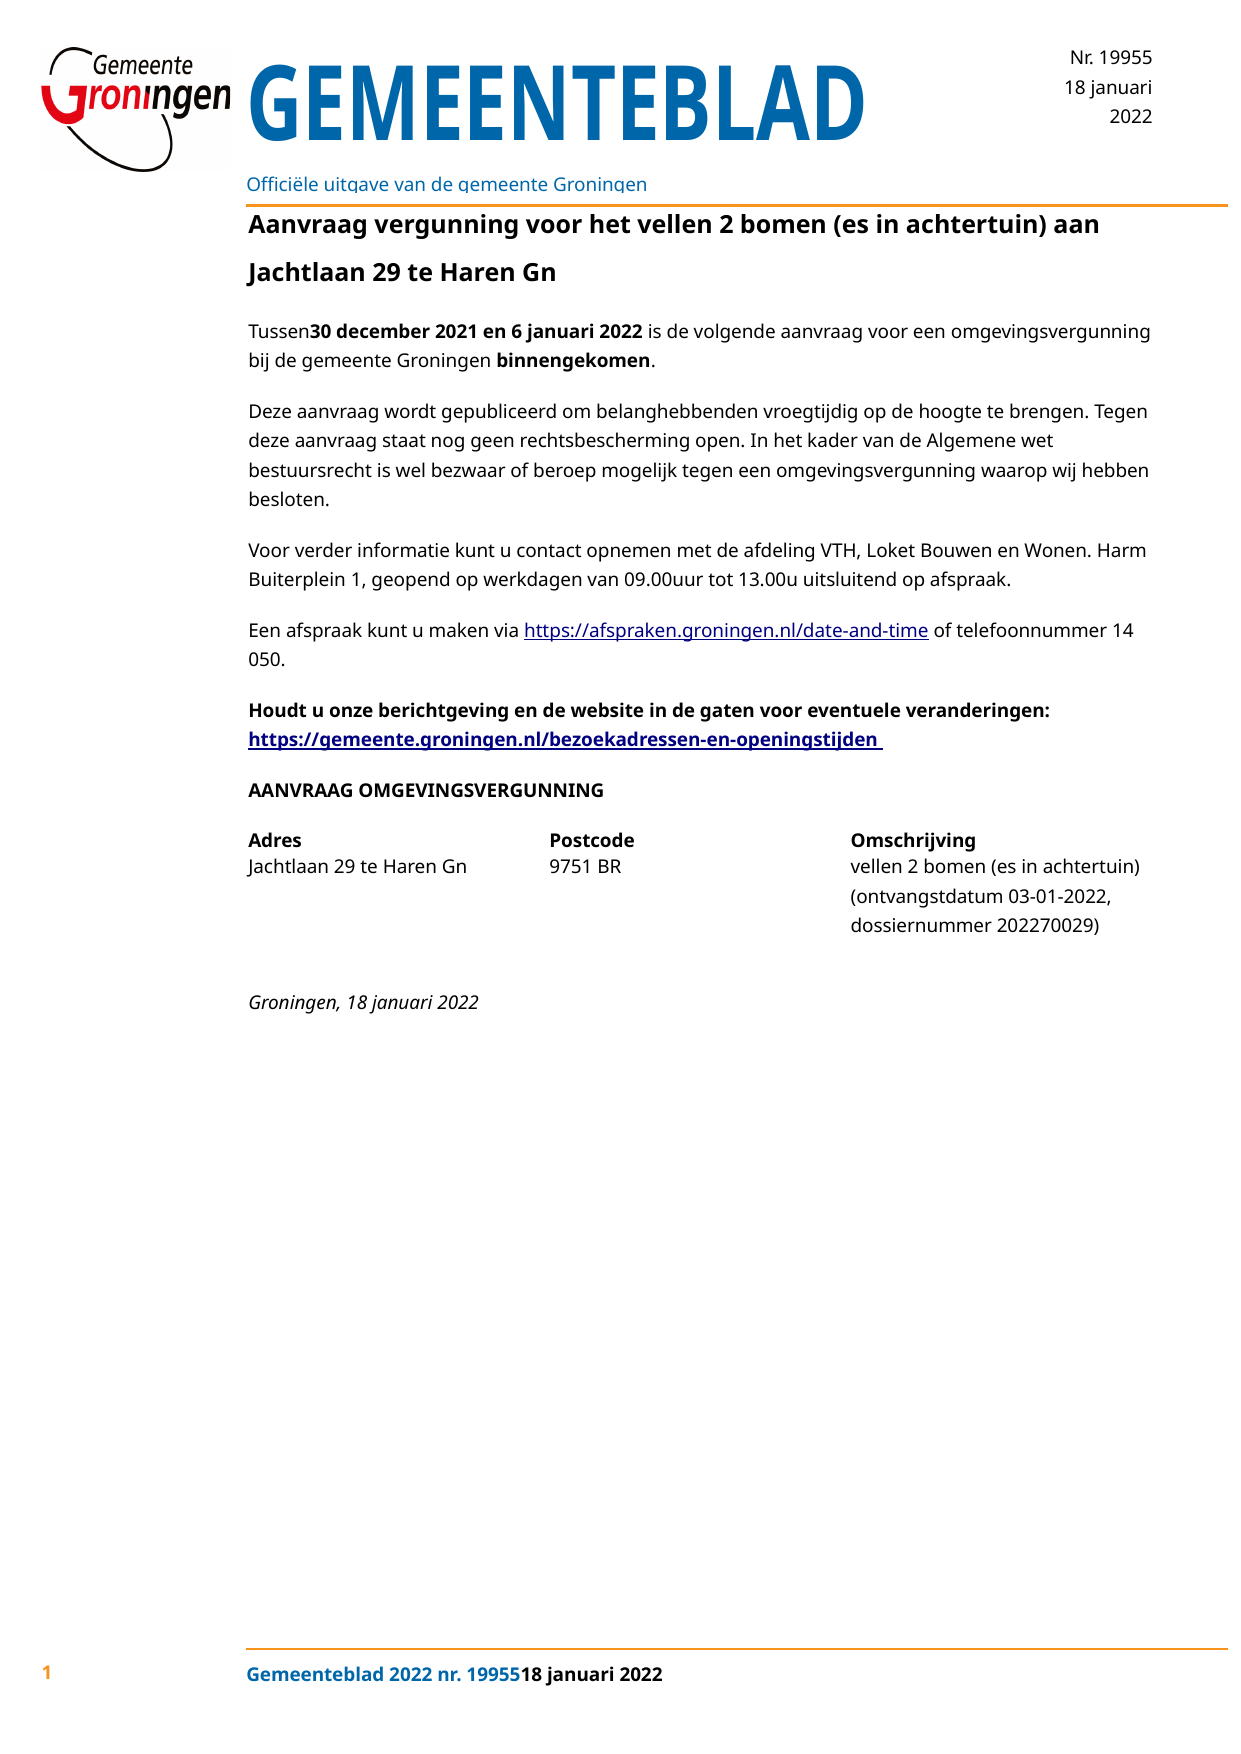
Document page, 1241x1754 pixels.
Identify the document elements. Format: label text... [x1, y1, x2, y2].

table_header Adres [248, 828, 549, 853]
text Tussen30 december 2021 en 6 januari 2022 is de volgende aanvraag voor een omgevingsvergunning bij de gemeente Groningen binnengekomen. [248, 318, 1152, 373]
table_cell vellen 2 bomen (es in achtertuin) (ontvangstdatum 03-01-2022, dossiernummer 202270029) [850, 853, 1152, 938]
table_header Omschrijving [850, 828, 1152, 853]
picture [41, 47, 231, 172]
text Voor verder informatie kunt u contact opnemen met de afdeling VTH, Loket Bouwen en Wonen. Harm Buiterplein 1, geopend op werkdagen van 09.00uur tot 13.00u uitsluitend op afspraak. [248, 537, 1152, 592]
text AANVRAAG OMGEVINGSVERGUNNING [248, 777, 1152, 803]
text Deze aanvraag wordt gepubliceerd om belanghebbenden vroegtijdig op de hoogte te brengen. Tegen deze aanvraag staat nog geen rechtsbescherming open. In het kader van de Algemene wet bestuursrecht is wel bezwaar of beroep mogelijk tegen een omgevingsvergunning waarop wij hebben besloten. [248, 398, 1152, 512]
text Aanvraag vergunning voor het vellen 2 bomen (es in achtertuin) aan Jachtlaan 29 te Haren Gn [248, 207, 1152, 288]
table_header Postcode [549, 828, 850, 853]
table_cell 9751 BR [549, 853, 850, 938]
text Een afspraak kunt u maken via https://afspraken.groningen.nl/date-and-time of telefoonnummer 14 050. [248, 617, 1152, 672]
text Houdt u onze berichtgeving en de website in de gaten voor eventuele veranderingen: https://gemeente.groningen.nl/bezoekadressen-en-openingstijden [248, 697, 1152, 752]
text Groningen, 18 januari 2022 [248, 989, 1152, 1015]
table_cell Jachtlaan 29 te Haren Gn [248, 853, 549, 938]
